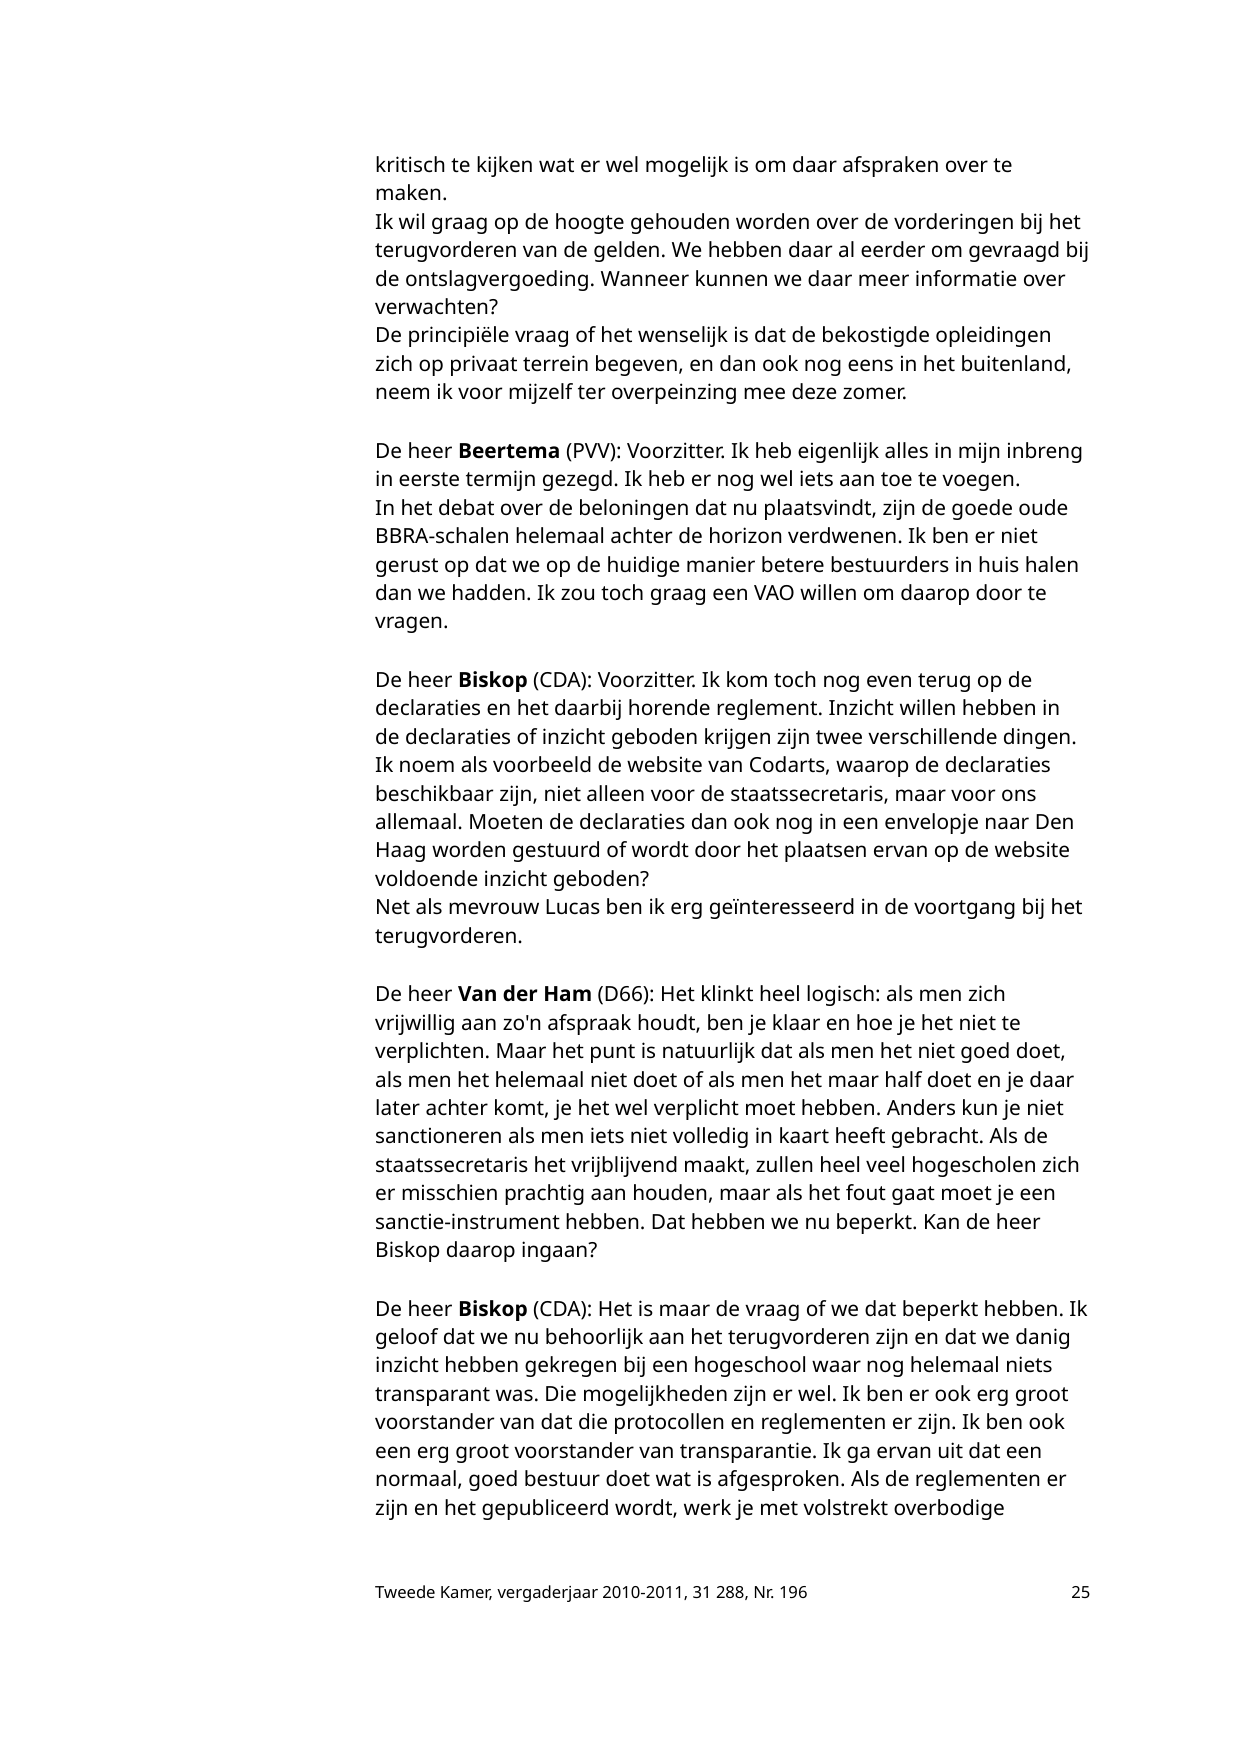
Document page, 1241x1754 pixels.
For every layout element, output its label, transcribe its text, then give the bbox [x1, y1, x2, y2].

text Ik wil graag op de hoogte gehouden worden over de vorderingen bij het terugvorderen van de gelden. We hebben daar al eerder om gevraagd bij de ontslagvergoeding. Wanneer kunnen we daar meer informatie over verwachten? [375, 207, 1090, 321]
text Net als mevrouw Lucas ben ik erg geïnteresseerd in de voortgang bij het terugvorderen. [375, 892, 1090, 949]
text De heer Biskop (CDA): Voorzitter. Ik kom toch nog even terug op de declaraties en het daarbij horende reglement. Inzicht willen hebben in de declaraties of inzicht geboden krijgen zijn twee verschillende dingen. Ik noem als voorbeeld de website van Codarts, waarop de declaraties beschikbaar zijn, niet alleen voor de staatssecretaris, maar voor ons allemaal. Moeten de declaraties dan ook nog in een envelopje naar Den Haag worden gestuurd of wordt door het plaatsen ervan op de website voldoende inzicht geboden? [375, 665, 1090, 892]
text In het debat over de beloningen dat nu plaatsvindt, zijn de goede oude BBRA-schalen helemaal achter de horizon verdwenen. Ik ben er niet gerust op dat we op de huidige manier betere bestuurders in huis halen dan we hadden. Ik zou toch graag een VAO willen om daarop door te vragen. [375, 493, 1090, 635]
text De heer Beertema (PVV): Voorzitter. Ik heb eigenlijk alles in mijn inbreng in eerste termijn gezegd. Ik heb er nog wel iets aan toe te voegen. [375, 436, 1090, 493]
text De heer Van der Ham (D66): Het klinkt heel logisch: als men zich vrijwillig aan zo'n afspraak houdt, ben je klaar en hoe je het niet te verplichten. Maar het punt is natuurlijk dat als men het niet goed doet, als men het helemaal niet doet of als men het maar half doet en je daar later achter komt, je het wel verplicht moet hebben. Anders kun je niet sanctioneren als men iets niet volledig in kaart heeft gebracht. Als de staatssecretaris het vrijblijvend maakt, zullen heel veel hogescholen zich er misschien prachtig aan houden, maar als het fout gaat moet je een sanctie-instrument hebben. Dat hebben we nu beperkt. Kan de heer Biskop daarop ingaan? [375, 979, 1090, 1264]
text De principiële vraag of het wenselijk is dat de bekostigde opleidingen zich op privaat terrein begeven, en dan ook nog eens in het buitenland, neem ik voor mijzelf ter overpeinzing mee deze zomer. [375, 321, 1090, 406]
text De heer Biskop (CDA): Het is maar de vraag of we dat beperkt hebben. Ik geloof dat we nu behoorlijk aan het terugvorderen zijn en dat we danig inzicht hebben gekregen bij een hogeschool waar nog helemaal niets transparant was. Die mogelijkheden zijn er wel. Ik ben er ook erg groot voorstander van dat die protocollen en reglementen er zijn. Ik ben ook een erg groot voorstander van transparantie. Ik ga ervan uit dat een normaal, goed bestuur doet wat is afgesproken. Als de reglementen er zijn en het gepubliceerd wordt, werk je met volstrekt overbodige [375, 1294, 1090, 1521]
text kritisch te kijken wat er wel mogelijk is om daar afspraken over te maken. [375, 150, 1090, 207]
